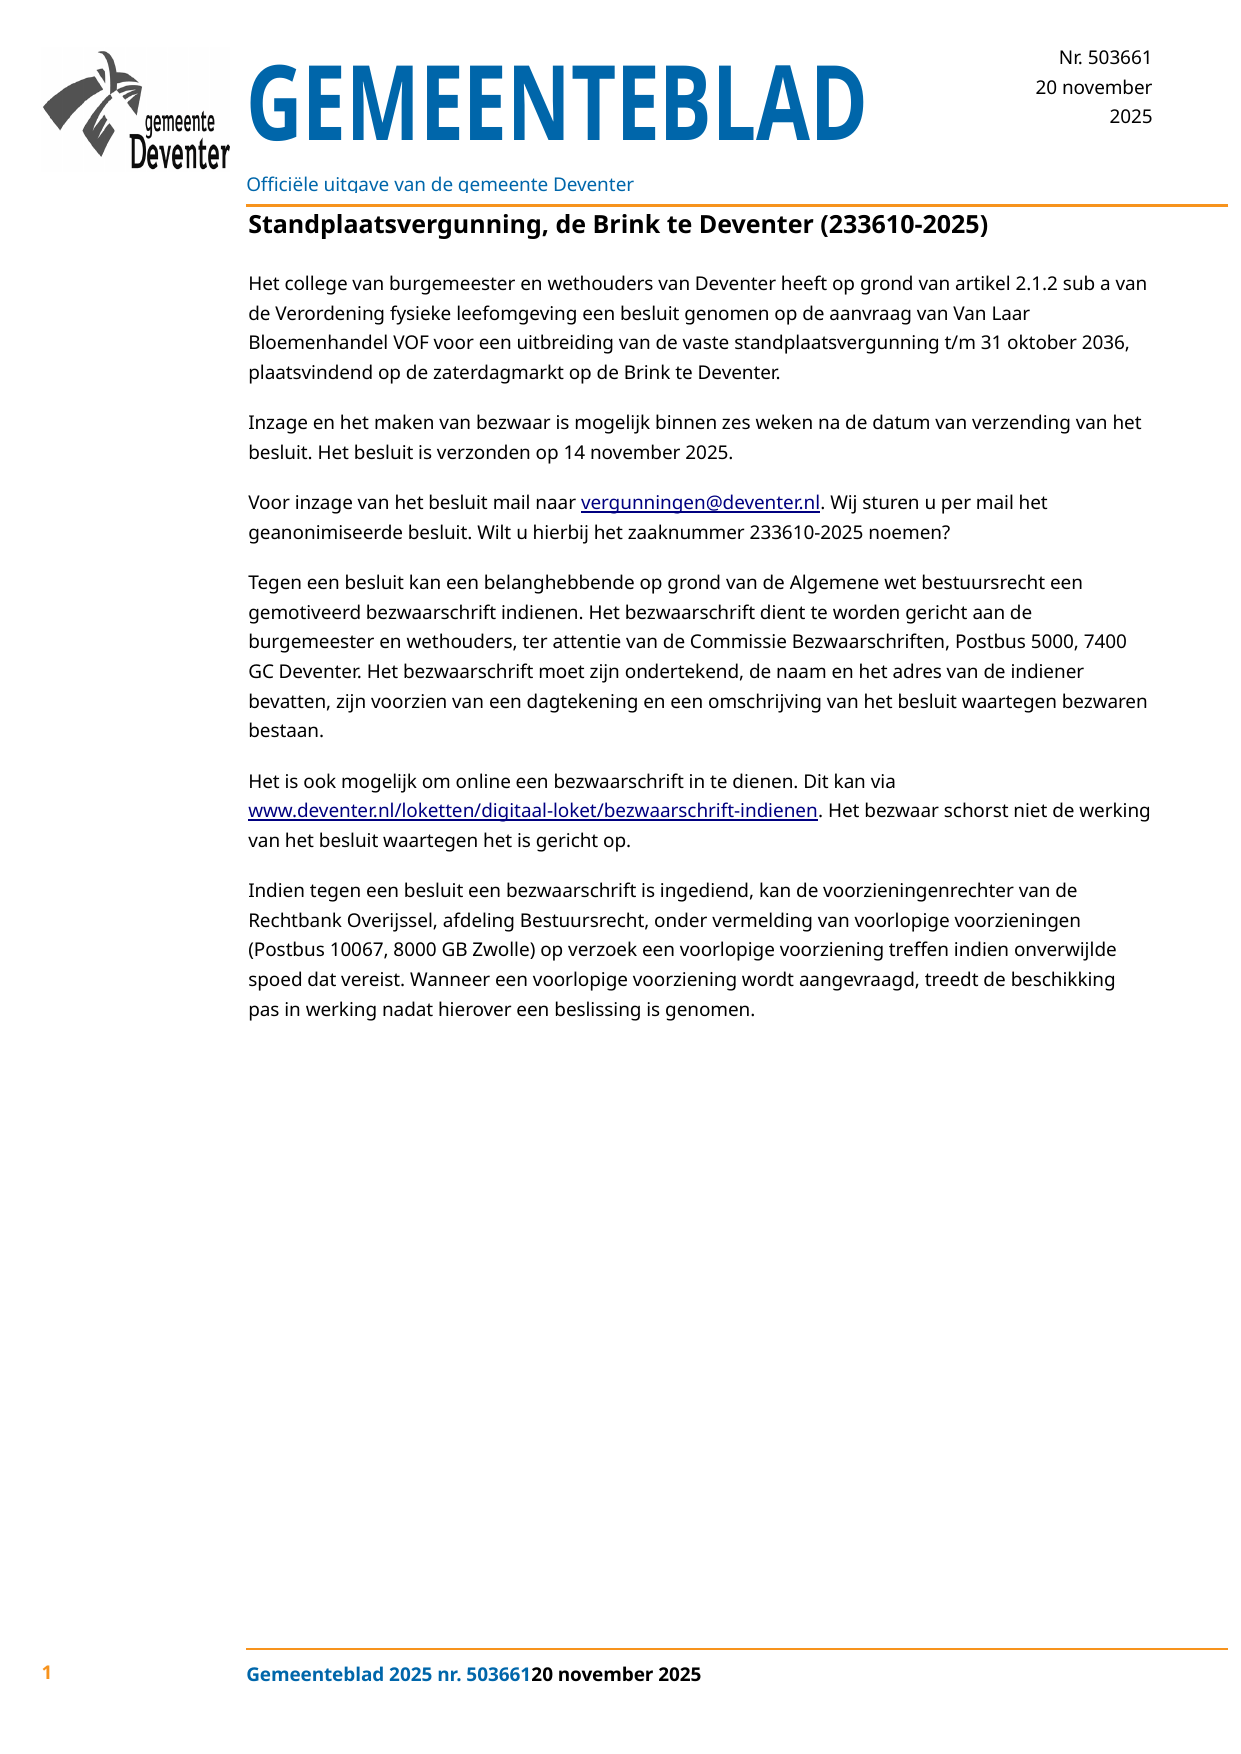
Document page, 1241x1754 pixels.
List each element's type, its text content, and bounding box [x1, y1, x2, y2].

text Het college van burgemeester en wethouders van Deventer heeft op grond van artikel 2.1.2 sub a van de Verordening fysieke leefomgeving een besluit genomen op de aanvraag van Van Laar Bloemenhandel VOF voor een uitbreiding van de vaste standplaatsvergunning t/m 31 oktober 2036, plaatsvindend op de zaterdagmarkt op de Brink te Deventer. [248, 270, 1152, 385]
text Tegen een besluit kan een belanghebbende op grond van de Algemene wet bestuursrecht een gemotiveerd bezwaarschrift indienen. Het bezwaarschrift dient te worden gericht aan de burgemeester en wethouders, ter attentie van de Commissie Bezwaarschriften, Postbus 5000, 7400 GC Deventer. Het bezwaarschrift moet zijn ondertekend, de naam en het adres van de indiener bevatten, zijn voorzien van een dagtekening en een omschrijving van het besluit waartegen bezwaren bestaan. [248, 569, 1152, 743]
picture [41, 47, 231, 172]
text Voor inzage van het besluit mail naar vergunningen@deventer.nl. Wij sturen u per mail het geanonimiseerde besluit. Wilt u hierbij het zaaknummer 233610-2025 noemen? [248, 489, 1152, 545]
text Indien tegen een besluit een bezwaarschrift is ingediend, kan de voorzieningenrechter van de Rechtbank Overijssel, afdeling Bestuursrecht, onder vermelding van voorlopige voorzieningen (Postbus 10067, 8000 GB Zwolle) op verzoek een voorlopige voorziening treffen indien onverwijlde spoed dat vereist. Wanneer een voorlopige voorziening wordt aangevraagd, treedt de beschikking pas in werking nadat hierover een beslissing is genomen. [248, 877, 1152, 1021]
text Inzage en het maken van bezwaar is mogelijk binnen zes weken na de datum van verzending van het besluit. Het besluit is verzonden op 14 november 2025. [248, 409, 1152, 465]
text Standplaatsvergunning, de Brink te Deventer (233610-2025) [248, 207, 1152, 241]
text Het is ook mogelijk om online een bezwaarschrift in te dienen. Dit kan via www.deventer.nl/loketten/digitaal-loket/bezwaarschrift-indienen. Het bezwaar schorst niet de werking van het besluit waartegen het is gericht op. [248, 768, 1152, 853]
